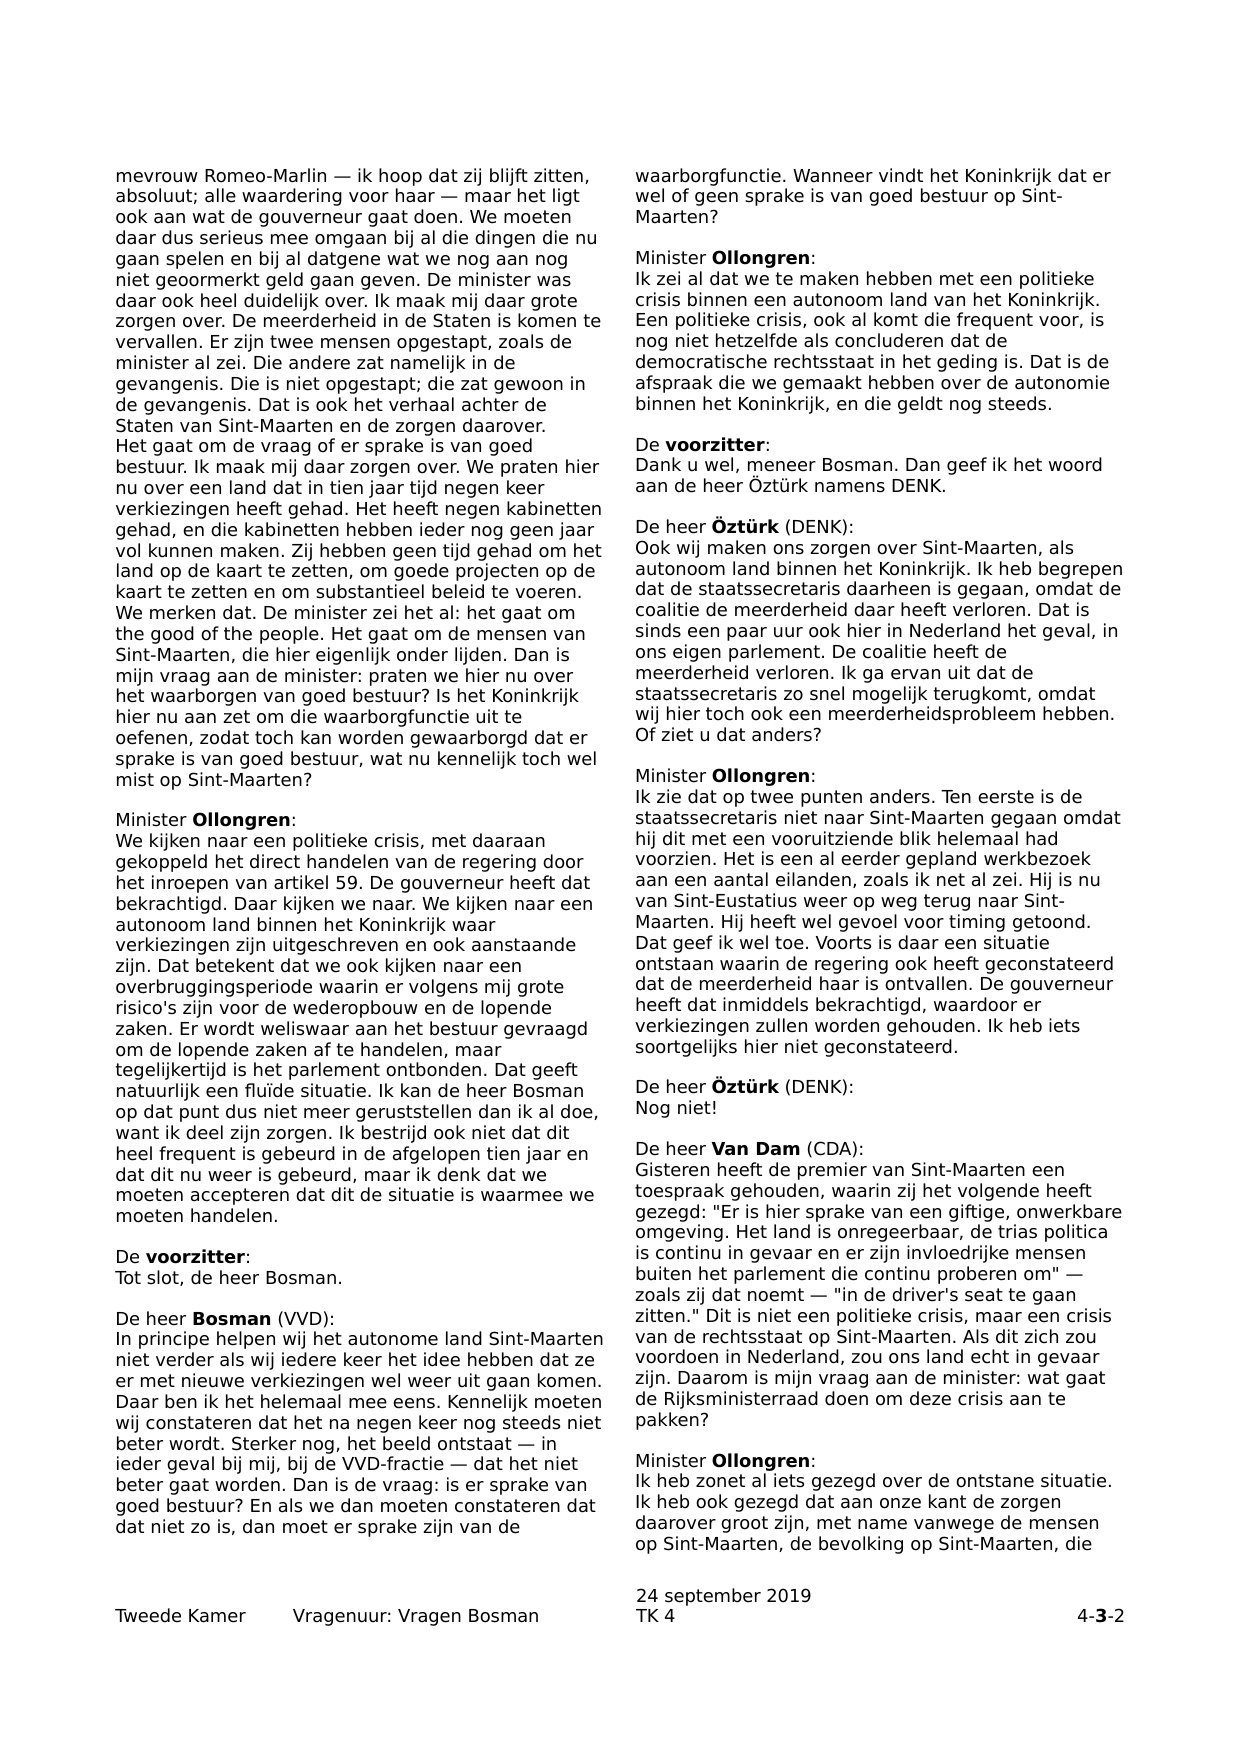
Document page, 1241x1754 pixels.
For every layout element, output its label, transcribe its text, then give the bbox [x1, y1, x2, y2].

text De heer Öztürk (DENK): [635, 1077, 1125, 1098]
text De heer Öztürk (DENK): [635, 517, 1125, 537]
text Minister Ollongren: [635, 766, 1125, 787]
text We kijken naar een politieke crisis, met daaraan gekoppeld het direct handelen van de regering door het inroepen van artikel 59. De gouverneur heeft dat bekrachtigd. Daar kijken we naar. We kijken naar een autonoom land binnen het Koninkrijk waar verkiezingen zijn uitgeschreven en ook aanstaande zijn. Dat betekent dat we ook kijken naar een overbruggingsperiode waarin er volgens mij grote risico's zijn voor de wederopbouw en de lopende zaken. Er wordt weliswaar aan het bestuur gevraagd om de lopende zaken af te handelen, maar tegelijkertijd is het parlement ontbonden. Dat geeft natuurlijk een fluïde situatie. Ik kan de heer Bosman op dat punt dus niet meer geruststellen dan ik al doe, want ik deel zijn zorgen. Ik bestrijd ook niet dat dit heel frequent is gebeurd in de afgelopen tien jaar en dat dit nu weer is gebeurd, maar ik denk dat we moeten accepteren dat dit de situatie is waarmee we moeten handelen. [115, 831, 605, 1227]
text Ik zei al dat we te maken hebben met een politieke crisis binnen een autonoom land van het Koninkrijk. Een politieke crisis, ook al komt die frequent voor, is nog niet hetzelfde als concluderen dat de democratische rechtsstaat in het geding is. Dat is de afspraak die we gemaakt hebben over de autonomie binnen het Koninkrijk, en die geldt nog steeds. [635, 268, 1125, 414]
text In principe helpen wij het autonome land Sint-Maarten niet verder als wij iedere keer het idee hebben dat ze er met nieuwe verkiezingen wel weer uit gaan komen. Daar ben ik het helemaal mee eens. Kennelijk moeten wij constateren dat het na negen keer nog steeds niet beter wordt. Sterker nog, het beeld ontstaat — in ieder geval bij mij, bij de VVD-fractie — dat het niet beter gaat worden. Dan is de vraag: is er sprake van goed bestuur? En als we dan moeten constateren dat dat niet zo is, dan moet er sprake zijn van de [115, 1329, 605, 1537]
text De voorzitter: [635, 434, 1125, 455]
text Minister Ollongren: [115, 810, 605, 831]
text Minister Ollongren: [635, 248, 1125, 268]
text Dank u wel, meneer Bosman. Dan geef ik het woord aan de heer Öztürk namens DENK. [635, 455, 1125, 497]
text Ook wij maken ons zorgen over Sint-Maarten, als autonoom land binnen het Koninkrijk. Ik heb begrepen dat de staatssecretaris daarheen is gegaan, omdat de coalitie de meerderheid daar heeft verloren. Dat is sinds een paar uur ook hier in Nederland het geval, in ons eigen parlement. De coalitie heeft de meerderheid verloren. Ik ga ervan uit dat de staatssecretaris zo snel mogelijk terugkomt, omdat wij hier toch ook een meerderheidsprobleem hebben. Of ziet u dat anders? [635, 537, 1125, 746]
text De heer Van Dam (CDA): [635, 1139, 1125, 1160]
text Minister Ollongren: [635, 1451, 1125, 1471]
text De voorzitter: [115, 1247, 605, 1268]
text waarborgfunctie. Wanneer vindt het Koninkrijk dat er wel of geen sprake is van goed bestuur op Sint-Maarten? [635, 165, 1125, 228]
text Ik heb zonet al iets gezegd over de ontstane situatie. Ik heb ook gezegd dat aan onze kant de zorgen daarover groot zijn, met name vanwege de mensen op Sint-Maarten, de bevolking op Sint-Maarten, die [635, 1471, 1125, 1554]
text De heer Bosman (VVD): [115, 1308, 605, 1329]
text Het gaat om de vraag of er sprake is van goed bestuur. Ik maak mij daar zorgen over. We praten hier nu over een land dat in tien jaar tijd negen keer verkiezingen heeft gehad. Het heeft negen kabinetten gehad, en die kabinetten hebben ieder nog geen jaar vol kunnen maken. Zij hebben geen tijd gehad om het land op de kaart te zetten, om goede projecten op de kaart te zetten en om substantieel beleid te voeren. We merken dat. De minister zei het al: het gaat om the good of the people. Het gaat om de mensen van Sint-Maarten, die hier eigenlijk onder lijden. Dan is mijn vraag aan de minister: praten we hier nu over het waarborgen van goed bestuur? Is het Koninkrijk hier nu aan zet om die waarborgfunctie uit te oefenen, zodat toch kan worden gewaarborgd dat er sprake is van goed bestuur, wat nu kennelijk toch wel mist op Sint-Maarten? [115, 436, 605, 790]
text Tot slot, de heer Bosman. [115, 1268, 605, 1288]
text Gisteren heeft de premier van Sint-Maarten een toespraak gehouden, waarin zij het volgende heeft gezegd: "Er is hier sprake van een giftige, onwerkbare omgeving. Het land is onregeerbaar, de trias politica is continu in gevaar en er zijn invloedrijke mensen buiten het parlement die continu proberen om" — zoals zij dat noemt — "in de driver's seat te gaan zitten." Dit is niet een politieke crisis, maar een crisis van de rechtsstaat op Sint-Maarten. Als dit zich zou voordoen in Nederland, zou ons land echt in gevaar zijn. Daarom is mijn vraag aan de minister: wat gaat de Rijksministerraad doen om deze crisis aan te pakken? [635, 1160, 1125, 1431]
text Ik zie dat op twee punten anders. Ten eerste is de staatssecretaris niet naar Sint-Maarten gegaan omdat hij dit met een vooruitziende blik helemaal had voorzien. Het is een al eerder gepland werkbezoek aan een aantal eilanden, zoals ik net al zei. Hij is nu van Sint-Eustatius weer op weg terug naar Sint-Maarten. Hij heeft wel gevoel voor timing getoond. Dat geef ik wel toe. Voorts is daar een situatie ontstaan waarin de regering ook heeft geconstateerd dat de meerderheid haar is ontvallen. De gouverneur heeft dat inmiddels bekrachtigd, waardoor er verkiezingen zullen worden gehouden. Ik heb iets soortgelijks hier niet geconstateerd. [635, 787, 1125, 1057]
text Nog niet! [635, 1098, 1125, 1119]
text mevrouw Romeo-Marlin — ik hoop dat zij blijft zitten, absoluut; alle waardering voor haar — maar het ligt ook aan wat de gouverneur gaat doen. We moeten daar dus serieus mee omgaan bij al die dingen die nu gaan spelen en bij al datgene wat we nog aan nog niet geoormerkt geld gaan geven. De minister was daar ook heel duidelijk over. Ik maak mij daar grote zorgen over. De meerderheid in de Staten is komen te vervallen. Er zijn twee mensen opgestapt, zoals de minister al zei. Die andere zat namelijk in de gevangenis. Die is niet opgestapt; die zat gewoon in de gevangenis. Dat is ook het verhaal achter de Staten van Sint-Maarten en de zorgen daarover. [115, 165, 605, 436]
